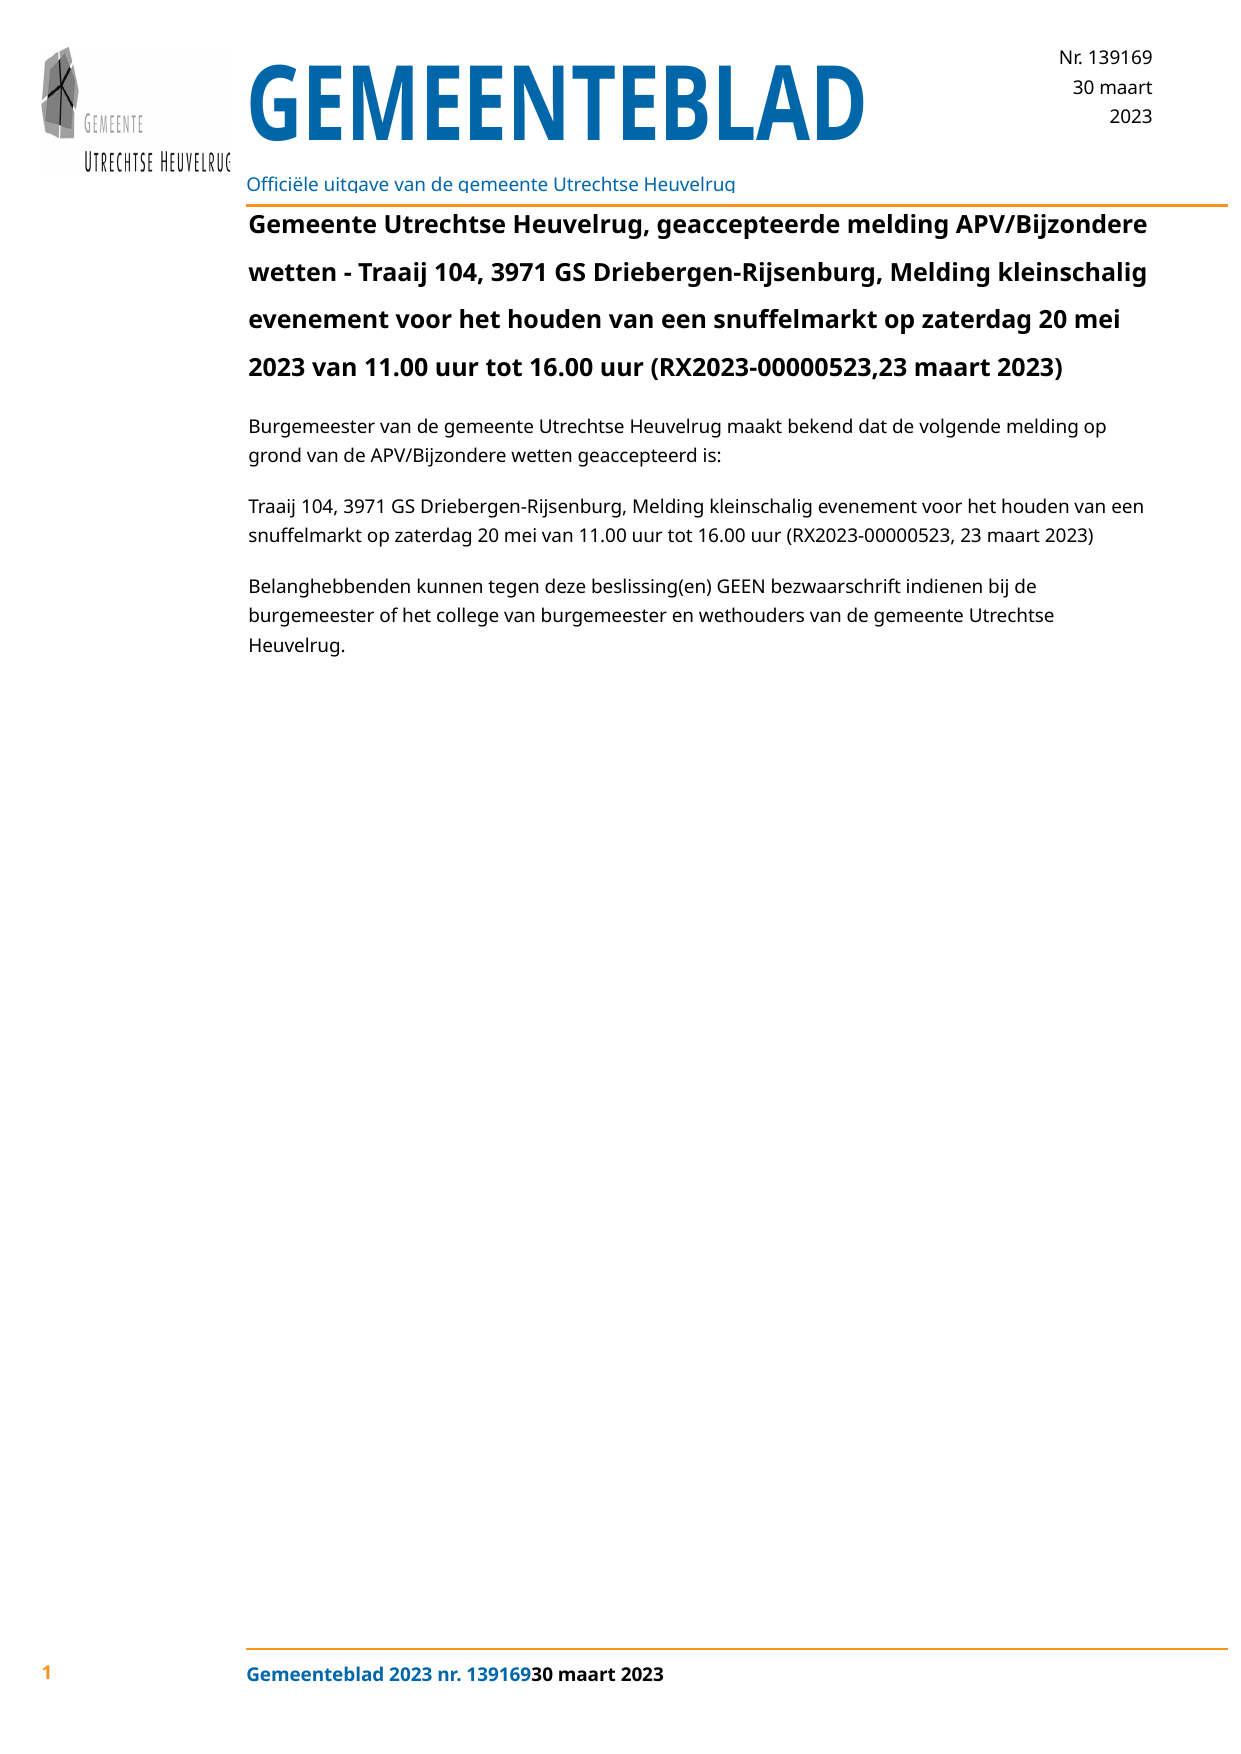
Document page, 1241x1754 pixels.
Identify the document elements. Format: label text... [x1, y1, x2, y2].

text Traaij 104, 3971 GS Driebergen-Rijsenburg, Melding kleinschalig evenement voor het houden van een snuffelmarkt op zaterdag 20 mei van 11.00 uur tot 16.00 uur (RX2023-00000523, 23 maart 2023) [248, 493, 1152, 548]
text Burgemeester van de gemeente Utrechtse Heuvelrug maakt bekend dat de volgende melding op grond van de APV/Bijzondere wetten geaccepteerd is: [248, 413, 1152, 468]
text Gemeente Utrechtse Heuvelrug, geaccepteerde melding APV/Bijzondere wetten - Traaij 104, 3971 GS Driebergen-Rijsenburg, Melding kleinschalig evenement voor het houden van een snuffelmarkt op zaterdag 20 mei 2023 van 11.00 uur tot 16.00 uur (RX2023-00000523,23 maart 2023) [248, 207, 1152, 384]
picture [41, 47, 231, 172]
text Belanghebbenden kunnen tegen deze beslissing(en) GEEN bezwaarschrift indienen bij de burgemeester of het college van burgemeester en wethouders van de gemeente Utrechtse Heuvelrug. [248, 573, 1152, 658]
